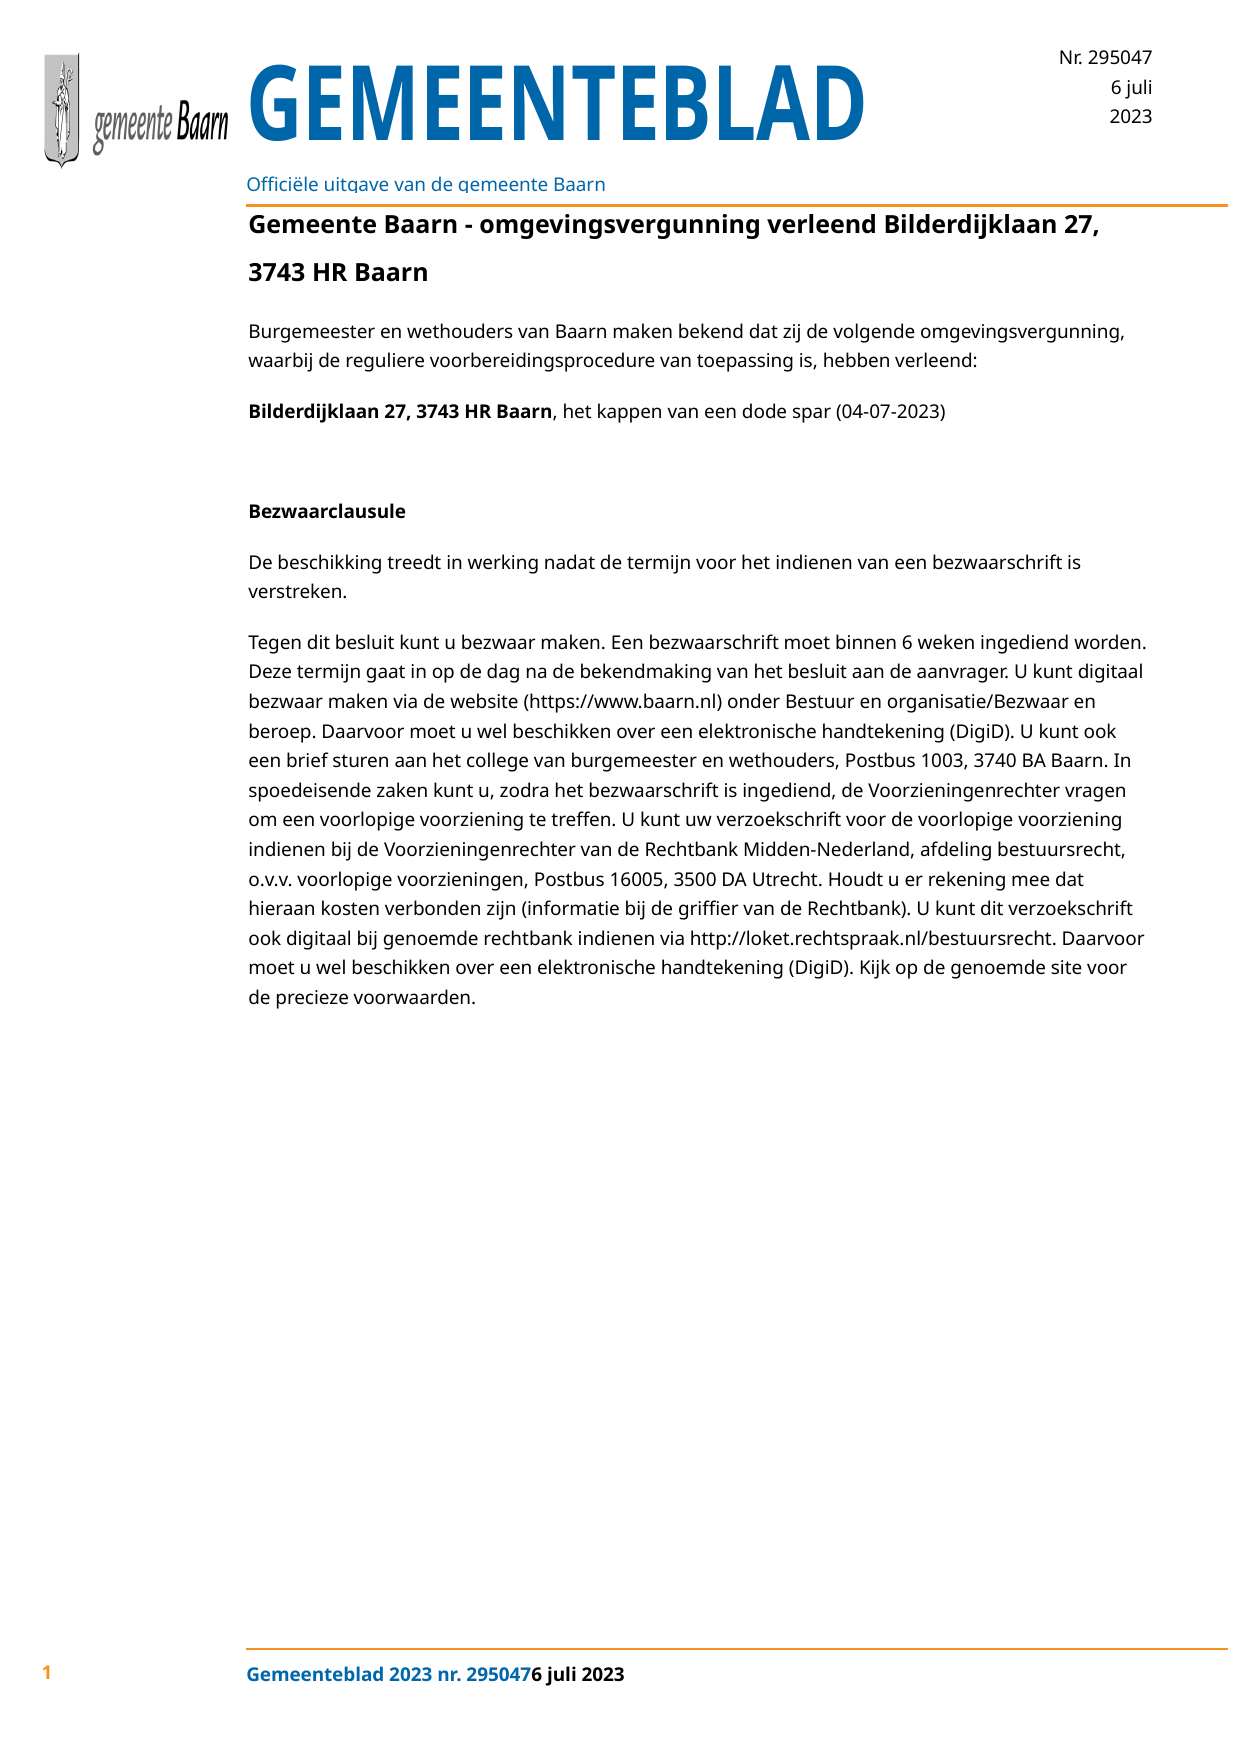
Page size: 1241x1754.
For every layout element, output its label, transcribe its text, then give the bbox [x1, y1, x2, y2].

text De beschikking treedt in werking nadat de termijn voor het indienen van een bezwaarschrift is verstreken. [248, 549, 1152, 604]
text Burgemeester en wethouders van Baarn maken bekend dat zij de volgende omgevingsvergunning, waarbij de reguliere voorbereidingsprocedure van toepassing is, hebben verleend: [248, 318, 1152, 373]
text Gemeente Baarn - omgevingsvergunning verleend Bilderdijklaan 27, 3743 HR Baarn [248, 207, 1152, 288]
text Bezwaarclausule [248, 499, 1152, 524]
text Tegen dit besluit kunt u bezwaar maken. Een bezwaarschrift moet binnen 6 weken ingediend worden. Deze termijn gaat in op de dag na de bekendmaking van het besluit aan de aanvrager. U kunt digitaal bezwaar maken via de website (https://www.baarn.nl) onder Bestuur en organisatie/Bezwaar en beroep. Daarvoor moet u wel beschikken over een elektronische handtekening (DigiD). U kunt ook een brief sturen aan het college van burgemeester en wethouders, Postbus 1003, 3740 BA Baarn. In spoedeisende zaken kunt u, zodra het bezwaarschrift is ingediend, de Voorzieningenrechter vragen om een voorlopige voorziening te treffen. U kunt uw verzoekschrift voor de voorlopige voorziening indienen bij de Voorzieningenrechter van de Rechtbank Midden-Nederland, afdeling bestuursrecht, o.v.v. voorlopige voorzieningen, Postbus 16005, 3500 DA Utrecht. Houdt u er rekening mee dat hieraan kosten verbonden zijn (informatie bij de griffier van de Rechtbank). U kunt dit verzoekschrift ook digitaal bij genoemde rechtbank indienen via http://loket.rechtspraak.nl/bestuursrecht. Daarvoor moet u wel beschikken over een elektronische handtekening (DigiD). Kijk op de genoemde site voor de precieze voorwaarden. [248, 629, 1152, 1010]
text Bilderdijklaan 27, 3743 HR Baarn, het kappen van een dode spar (04-07-2023) [248, 398, 1152, 424]
picture [41, 47, 231, 172]
